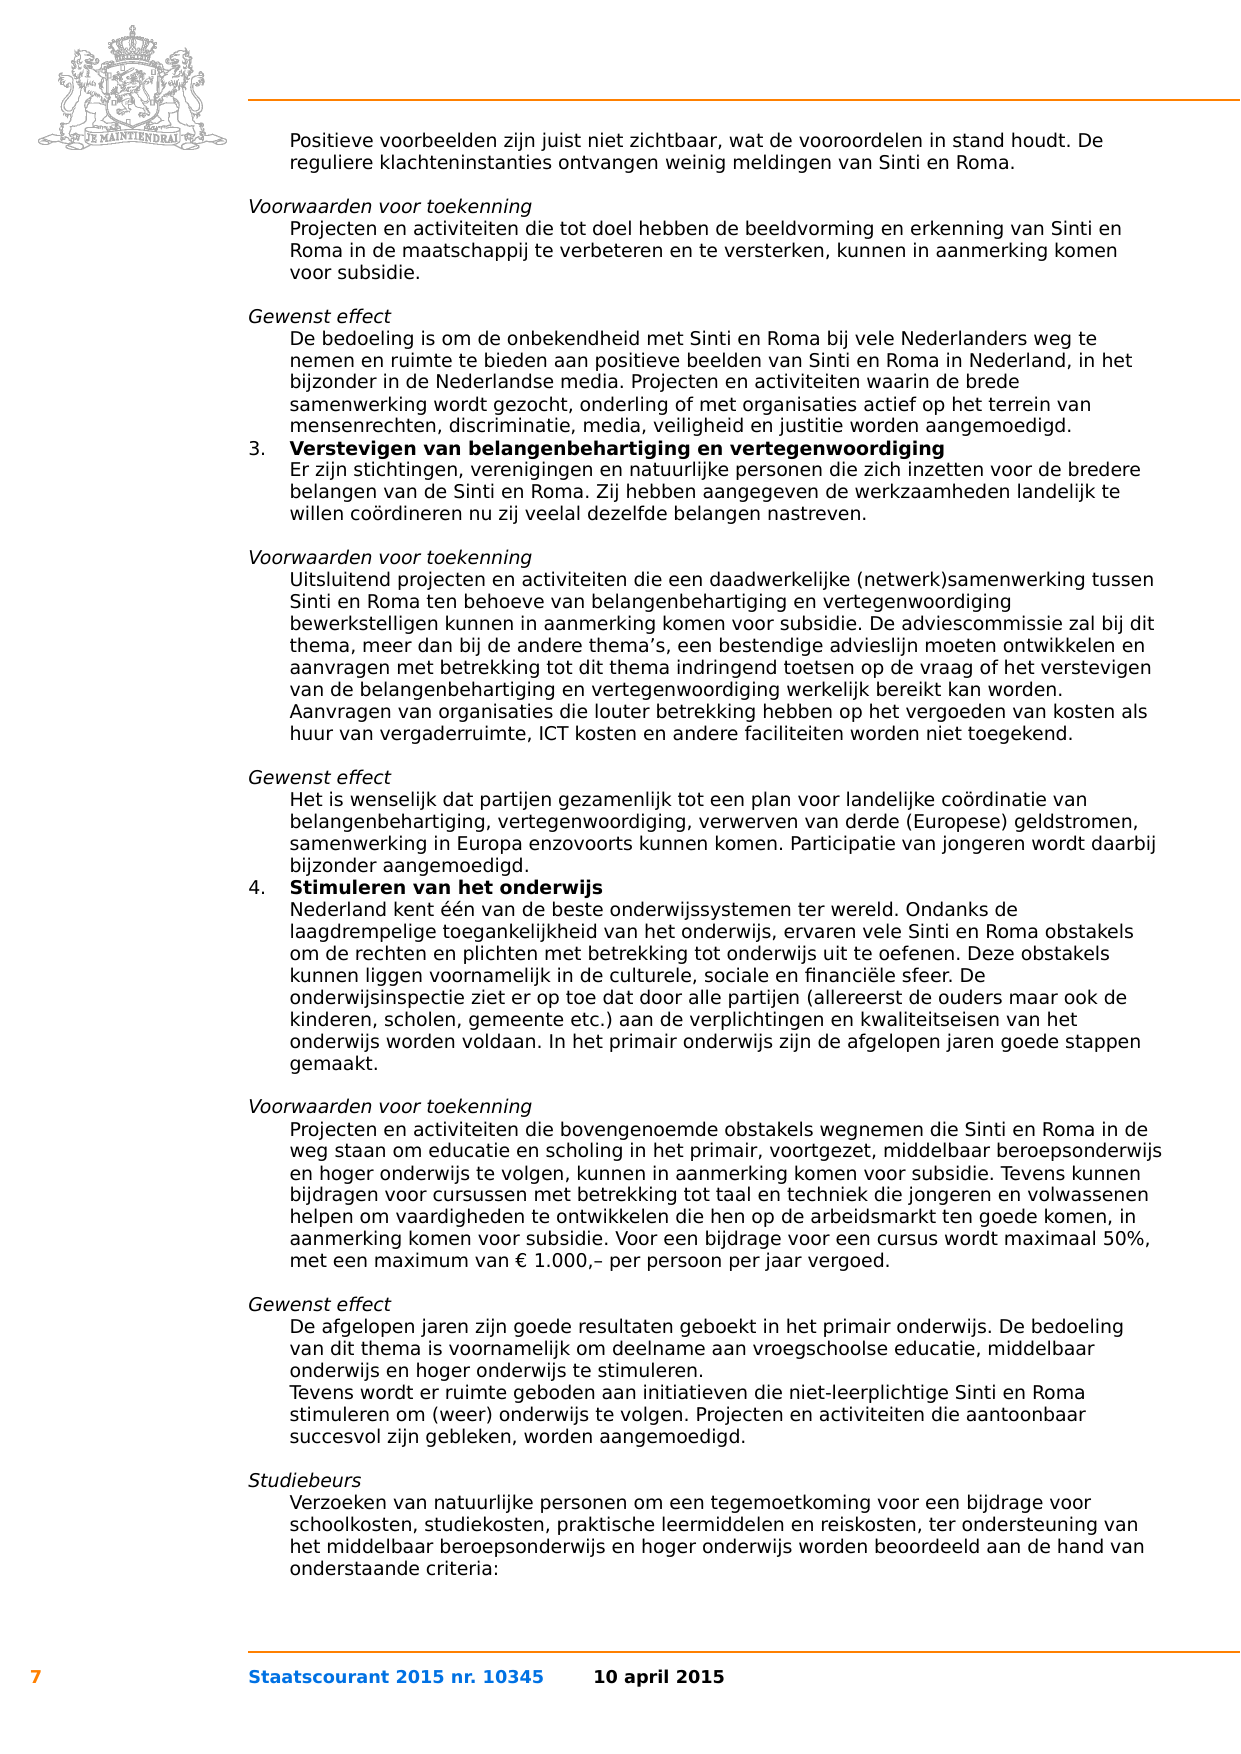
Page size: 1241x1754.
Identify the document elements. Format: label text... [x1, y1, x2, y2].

subtitle Voorwaarden voor toekenning [248, 547, 1163, 569]
subtitle Voorwaarden voor toekenning [248, 1096, 1163, 1118]
picture [38, 25, 227, 150]
subtitle Gewenst effect [248, 1294, 1163, 1316]
text Tevens wordt er ruimte geboden aan initiatieven die niet-leerplichtige Sinti en Roma stimuleren om (weer) onderwijs te volgen. Projecten en activiteiten die aantoonbaar succesvol zijn gebleken, worden aangemoedigd. [289, 1382, 1163, 1448]
subtitle Studiebeurs [248, 1470, 1163, 1492]
subtitle Gewenst effect [248, 306, 1163, 327]
subtitle Voorwaarden voor toekenning [248, 196, 1163, 218]
text Verzoeken van natuurlijke personen om een tegemoetkoming voor een bijdrage voor schoolkosten, studiekosten, praktische leermiddelen en reiskosten, ter ondersteuning van het middelbaar beroepsonderwijs en hoger onderwijs worden beoordeeld aan de hand van onderstaande criteria: [289, 1492, 1163, 1580]
text Projecten en activiteiten die tot doel hebben de beeldvorming en erkenning van Sinti en Roma in de maatschappij te verbeteren en te versterken, kunnen in aanmerking komen voor subsidie. [289, 218, 1163, 284]
text Positieve voorbeelden zijn juist niet zichtbaar, wat de vooroordelen in stand houdt. De reguliere klachteninstanties ontvangen weinig meldingen van Sinti en Roma. [289, 130, 1163, 174]
text Nederland kent één van de beste onderwijssystemen ter wereld. Ondanks de laagdrempelige toegankelijkheid van het onderwijs, ervaren vele Sinti en Roma obstakels om de rechten en plichten met betrekking tot onderwijs uit te oefenen. Deze obstakels kunnen liggen voornamelijk in de culturele, sociale en financiële sfeer. De onderwijsinspectie ziet er op toe dat door alle partijen (allereerst de ouders maar ook de kinderen, scholen, gemeente etc.) aan de verplichtingen en kwaliteitseisen van het onderwijs worden voldaan. In het primair onderwijs zijn de afgelopen jaren goede stappen gemaakt. [289, 899, 1163, 1074]
text 4. Stimuleren van het onderwijs [248, 877, 1163, 899]
text 3. Verstevigen van belangenbehartiging en vertegenwoordiging [248, 437, 1163, 459]
text Het is wenselijk dat partijen gezamenlijk tot een plan voor landelijke coördinatie van belangenbehartiging, vertegenwoordiging, verwerven van derde (Europese) geldstromen, samenwerking in Europa enzovoorts kunnen komen. Participatie van jongeren wordt daarbij bijzonder aangemoedigd. [289, 789, 1163, 877]
subtitle Gewenst effect [248, 767, 1163, 789]
text Uitsluitend projecten en activiteiten die een daadwerkelijke (netwerk)samenwerking tussen Sinti en Roma ten behoeve van belangenbehartiging en vertegenwoordiging bewerkstelligen kunnen in aanmerking komen voor subsidie. De adviescommissie zal bij dit thema, meer dan bij de andere thema’s, een bestendige advieslijn moeten ontwikkelen en aanvragen met betrekking tot dit thema indringend toetsen op de vraag of het verstevigen van de belangenbehartiging en vertegenwoordiging werkelijk bereikt kan worden. Aanvragen van organisaties die louter betrekking hebben op het vergoeden van kosten als huur van vergaderruimte, ICT kosten en andere faciliteiten worden niet toegekend. [289, 569, 1163, 745]
text De bedoeling is om de onbekendheid met Sinti en Roma bij vele Nederlanders weg te nemen en ruimte te bieden aan positieve beelden van Sinti en Roma in Nederland, in het bijzonder in de Nederlandse media. Projecten en activiteiten waarin de brede samenwerking wordt gezocht, onderling of met organisaties actief op het terrein van mensenrechten, discriminatie, media, veiligheid en justitie worden aangemoedigd. [289, 327, 1163, 437]
text Projecten en activiteiten die bovengenoemde obstakels wegnemen die Sinti en Roma in de weg staan om educatie en scholing in het primair, voortgezet, middelbaar beroepsonderwijs en hoger onderwijs te volgen, kunnen in aanmerking komen voor subsidie. Tevens kunnen bijdragen voor cursussen met betrekking tot taal en techniek die jongeren en volwassenen helpen om vaardigheden te ontwikkelen die hen op de arbeidsmarkt ten goede komen, in aanmerking komen voor subsidie. Voor een bijdrage voor een cursus wordt maximaal 50%, met een maximum van € 1.000,– per persoon per jaar vergoed. [289, 1118, 1163, 1272]
text Er zijn stichtingen, verenigingen en natuurlijke personen die zich inzetten voor de bredere belangen van de Sinti en Roma. Zij hebben aangegeven de werkzaamheden landelijk te willen coördineren nu zij veelal dezelfde belangen nastreven. [289, 459, 1163, 525]
text De afgelopen jaren zijn goede resultaten geboekt in het primair onderwijs. De bedoeling van dit thema is voornamelijk om deelname aan vroegschoolse educatie, middelbaar onderwijs en hoger onderwijs te stimuleren. [289, 1316, 1163, 1382]
